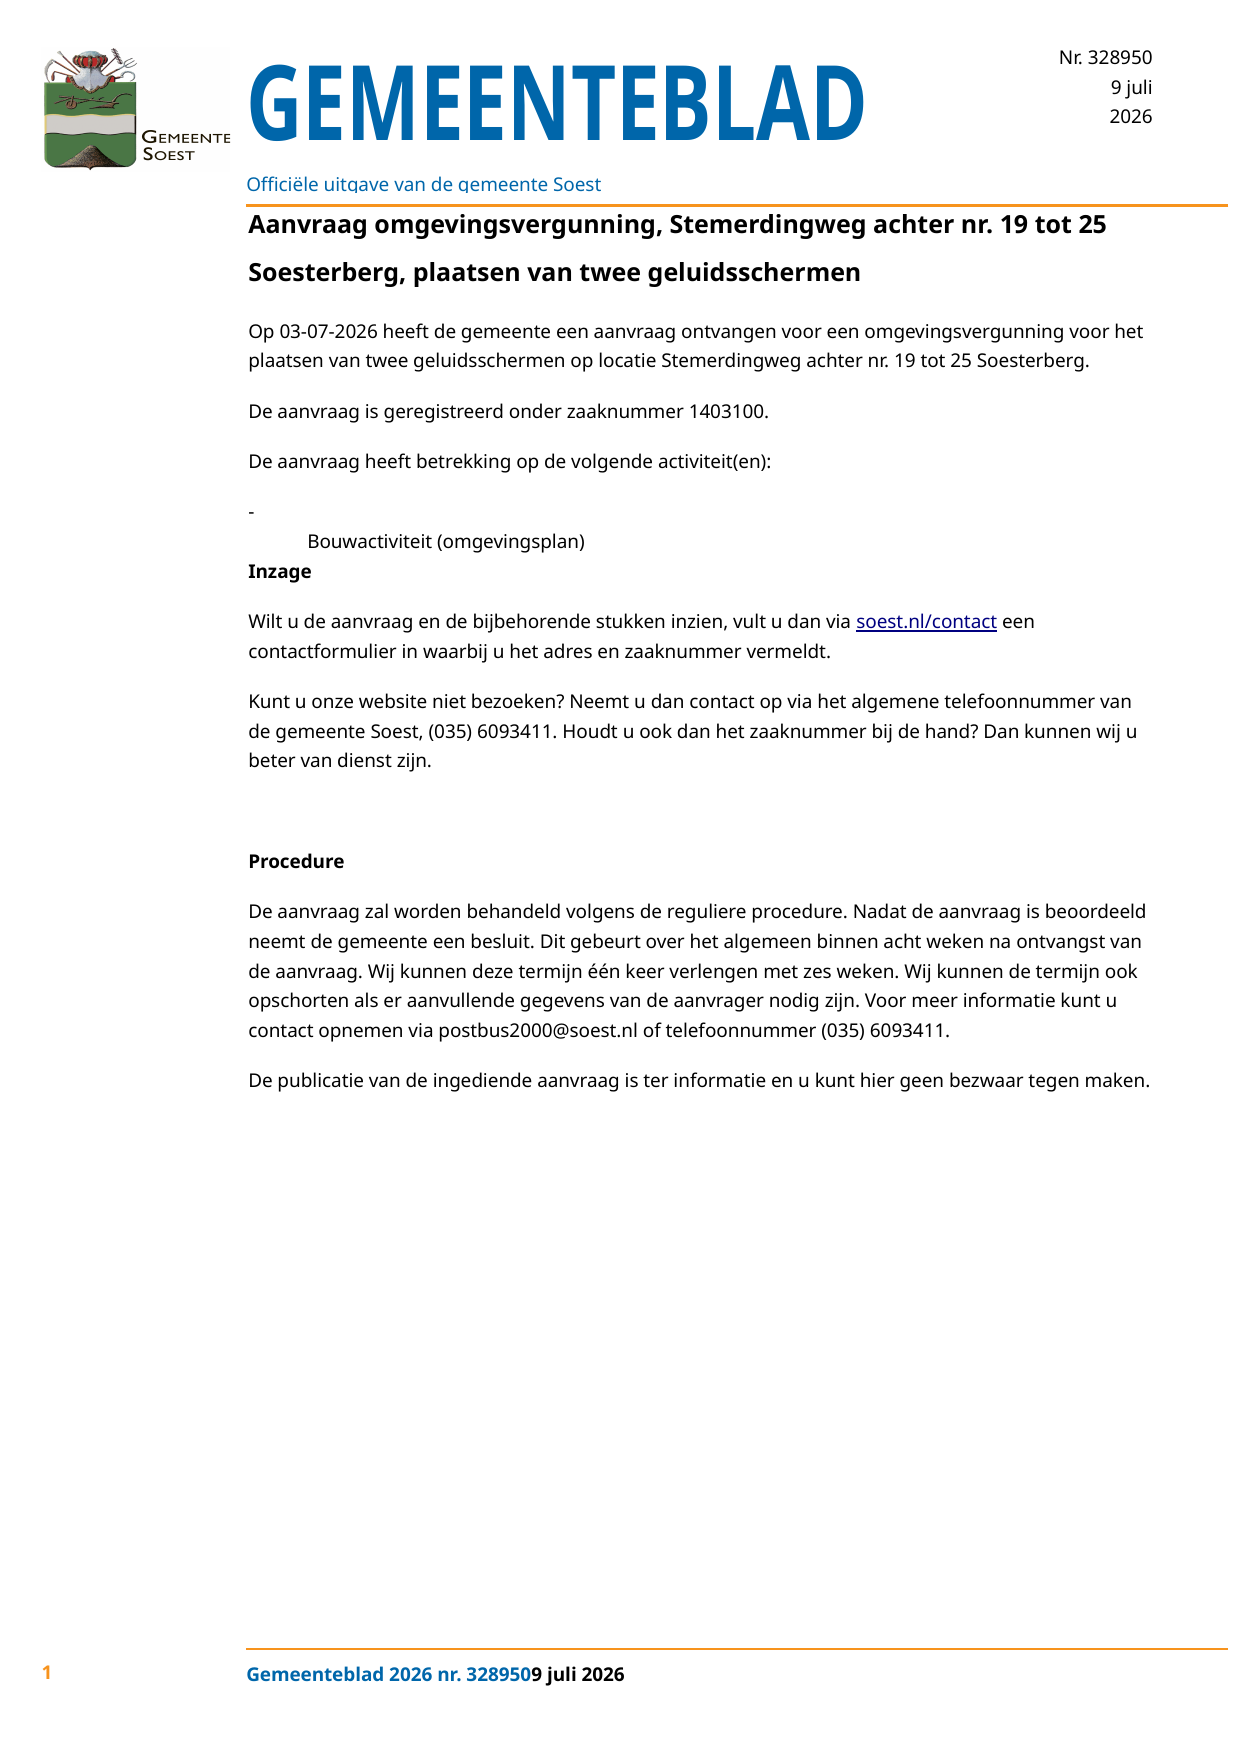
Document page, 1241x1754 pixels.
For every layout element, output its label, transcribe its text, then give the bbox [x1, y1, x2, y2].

list Bouwactiviteit (omgevingsplan) [248, 528, 1152, 554]
text Wilt u de aanvraag en de bijbehorende stukken inzien, vult u dan via soest.nl/contact een contactformulier in waarbij u het adres en zaaknummer vermeldt. [248, 608, 1152, 664]
text De aanvraag is geregistreerd onder zaaknummer 1403100. [248, 398, 1152, 424]
text Op 03-07-2026 heeft de gemeente een aanvraag ontvangen voor een omgevingsvergunning voor het plaatsen van twee geluidsschermen op locatie Stemerdingweg achter nr. 19 tot 25 Soesterberg. [248, 318, 1152, 373]
text Kunt u onze website niet bezoeken? Neemt u dan contact op via het algemene telefoonnummer van de gemeente Soest, (035) 6093411. Houdt u ook dan het zaaknummer bij de hand? Dan kunnen wij u beter van dienst zijn. [248, 688, 1152, 773]
text De aanvraag heeft betrekking op de volgende activiteit(en): [248, 448, 1152, 474]
text Aanvraag omgevingsvergunning, Stemerdingweg achter nr. 19 tot 25 Soesterberg, plaatsen van twee geluidsschermen [248, 207, 1152, 288]
text De aanvraag zal worden behandeld volgens de reguliere procedure. Nadat de aanvraag is beoordeeld neemt de gemeente een besluit. Dit gebeurt over het algemeen binnen acht weken na ontvangst van de aanvraag. Wij kunnen deze termijn één keer verlengen met zes weken. Wij kunnen de termijn ook opschorten als er aanvullende gegevens van de aanvrager nodig zijn. Voor meer informatie kunt u contact opnemen via postbus2000@soest.nl of telefoonnummer (035) 6093411. [248, 899, 1152, 1043]
text Procedure [248, 848, 1152, 874]
picture [41, 47, 231, 172]
text De publicatie van de ingediende aanvraag is ter informatie en u kunt hier geen bezwaar tegen maken. [248, 1067, 1152, 1093]
text Inzage [248, 558, 1152, 584]
